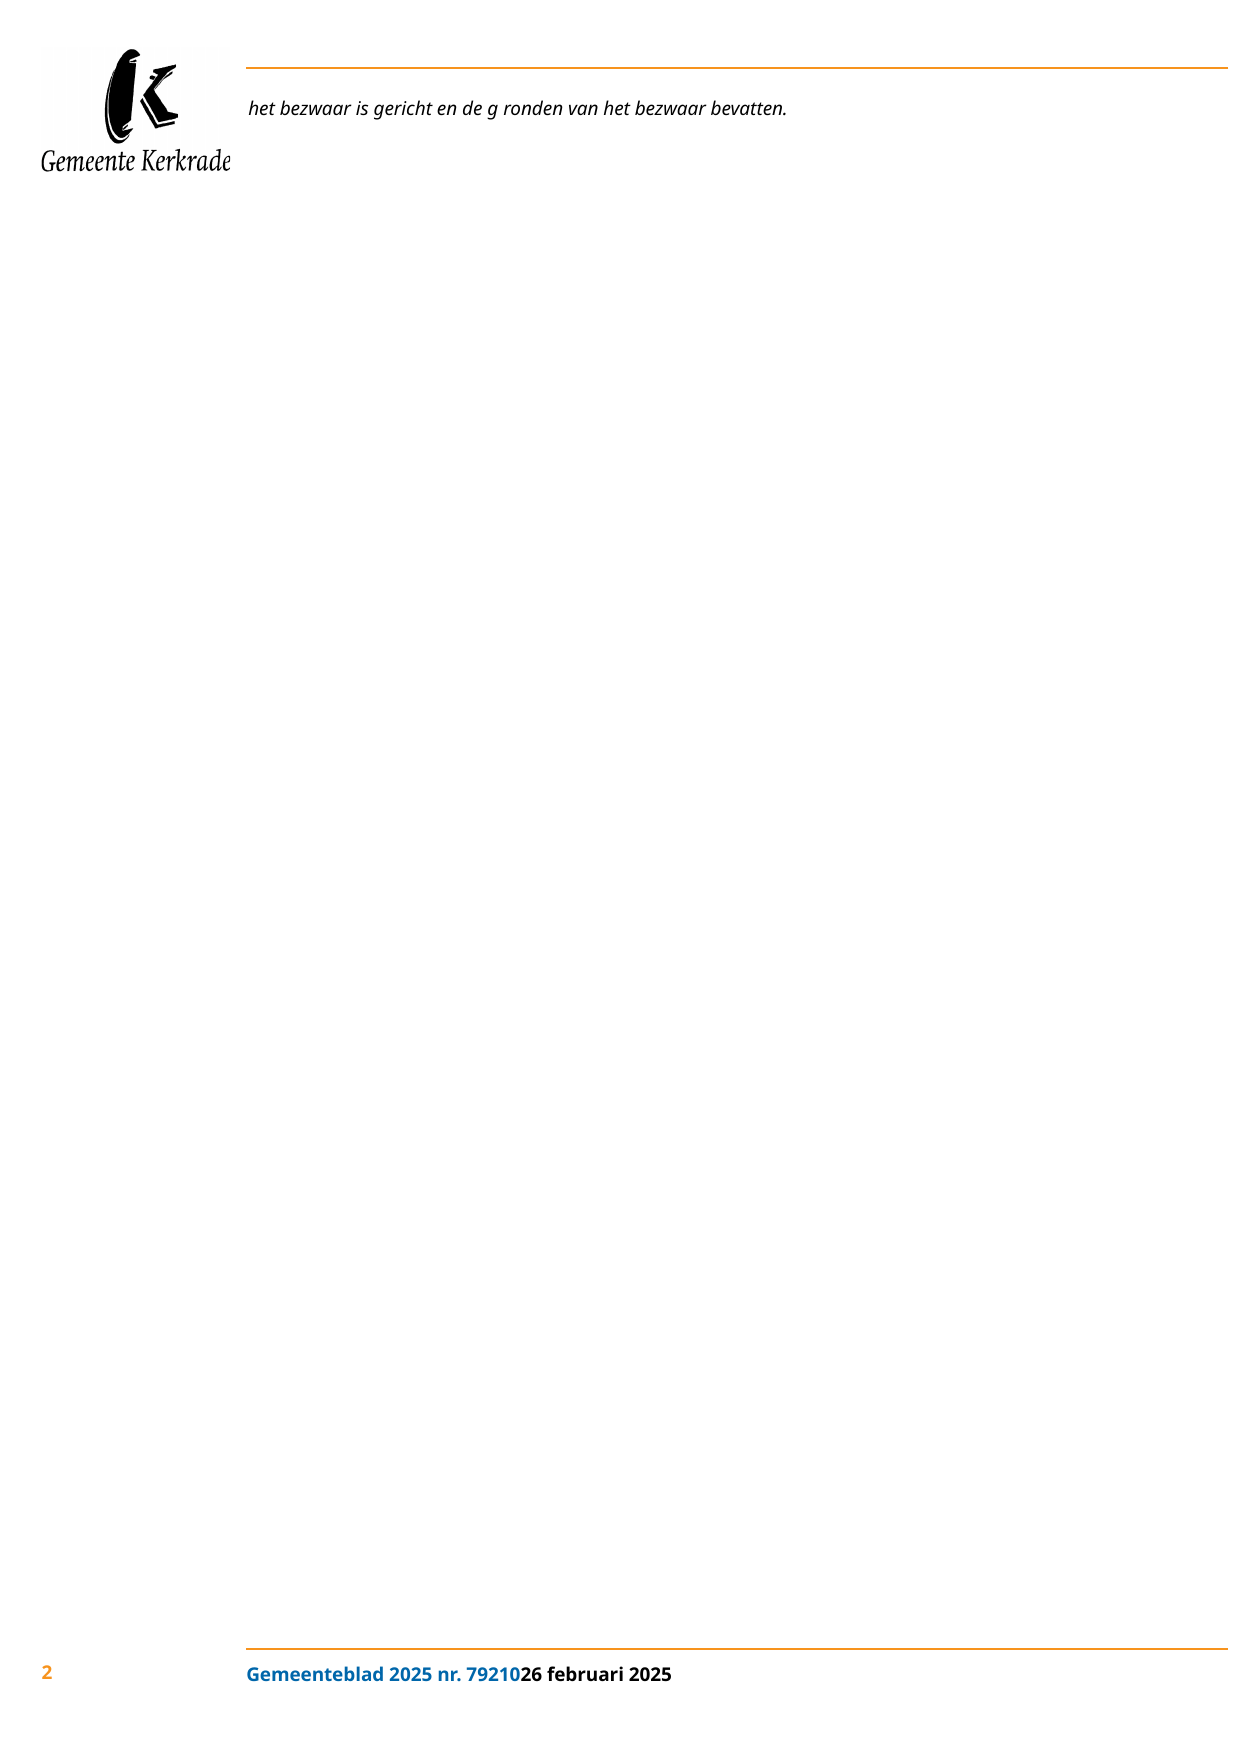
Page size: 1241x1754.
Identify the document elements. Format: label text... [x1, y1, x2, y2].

text het bezwaar is gericht en de g ronden van het bezwaar bevatten. [248, 95, 1152, 121]
picture [41, 47, 231, 172]
